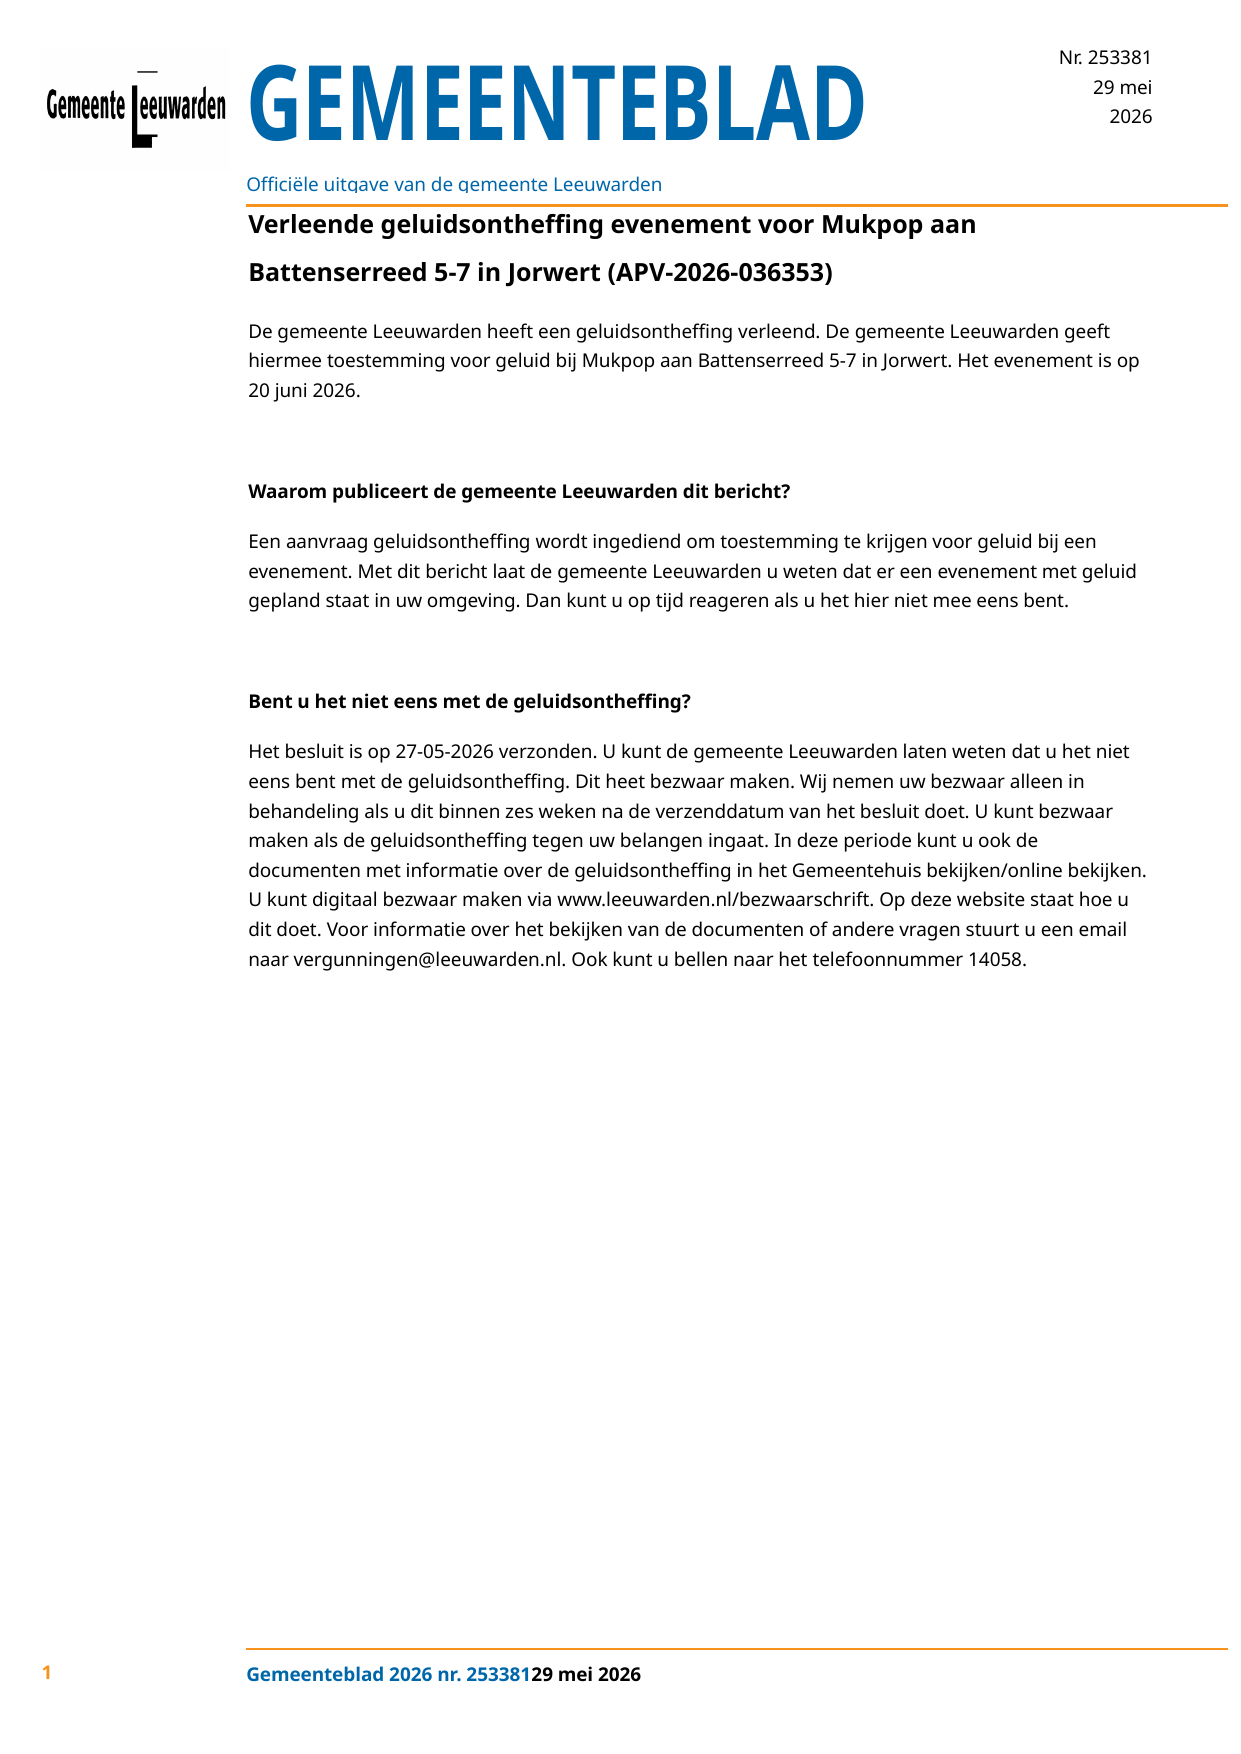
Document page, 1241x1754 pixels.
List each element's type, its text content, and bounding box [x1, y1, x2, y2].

text Het besluit is op 27-05-2026 verzonden. U kunt de gemeente Leeuwarden laten weten dat u het niet eens bent met de geluidsontheffing. Dit heet bezwaar maken. Wij nemen uw bezwaar alleen in behandeling als u dit binnen zes weken na de verzenddatum van het besluit doet. U kunt bezwaar maken als de geluidsontheffing tegen uw belangen ingaat. In deze periode kunt u ook de documenten met informatie over de geluidsontheffing in het Gemeentehuis bekijken/online bekijken. U kunt digitaal bezwaar maken via www.leeuwarden.nl/bezwaarschrift. Op deze website staat hoe u dit doet. Voor informatie over het bekijken van de documenten of andere vragen stuurt u een email naar vergunningen@leeuwarden.nl. Ook kunt u bellen naar het telefoonnummer 14058. [248, 739, 1152, 972]
text Bent u het niet eens met de geluidsontheffing? [248, 688, 1152, 714]
text Waarom publiceert de gemeente Leeuwarden dit bericht? [248, 478, 1152, 504]
text Een aanvraag geluidsontheffing wordt ingediend om toestemming te krijgen voor geluid bij een evenement. Met dit bericht laat de gemeente Leeuwarden u weten dat er een evenement met geluid gepland staat in uw omgeving. Dan kunt u op tijd reageren als u het hier niet mee eens bent. [248, 528, 1152, 613]
text Verleende geluidsontheffing evenement voor Mukpop aan Battenserreed 5-7 in Jorwert (APV-2026-036353) [248, 207, 1152, 288]
picture [41, 47, 231, 172]
text De gemeente Leeuwarden heeft een geluidsontheffing verleend. De gemeente Leeuwarden geeft hiermee toestemming voor geluid bij Mukpop aan Battenserreed 5-7 in Jorwert. Het evenement is op 20 juni 2026. [248, 318, 1152, 403]
